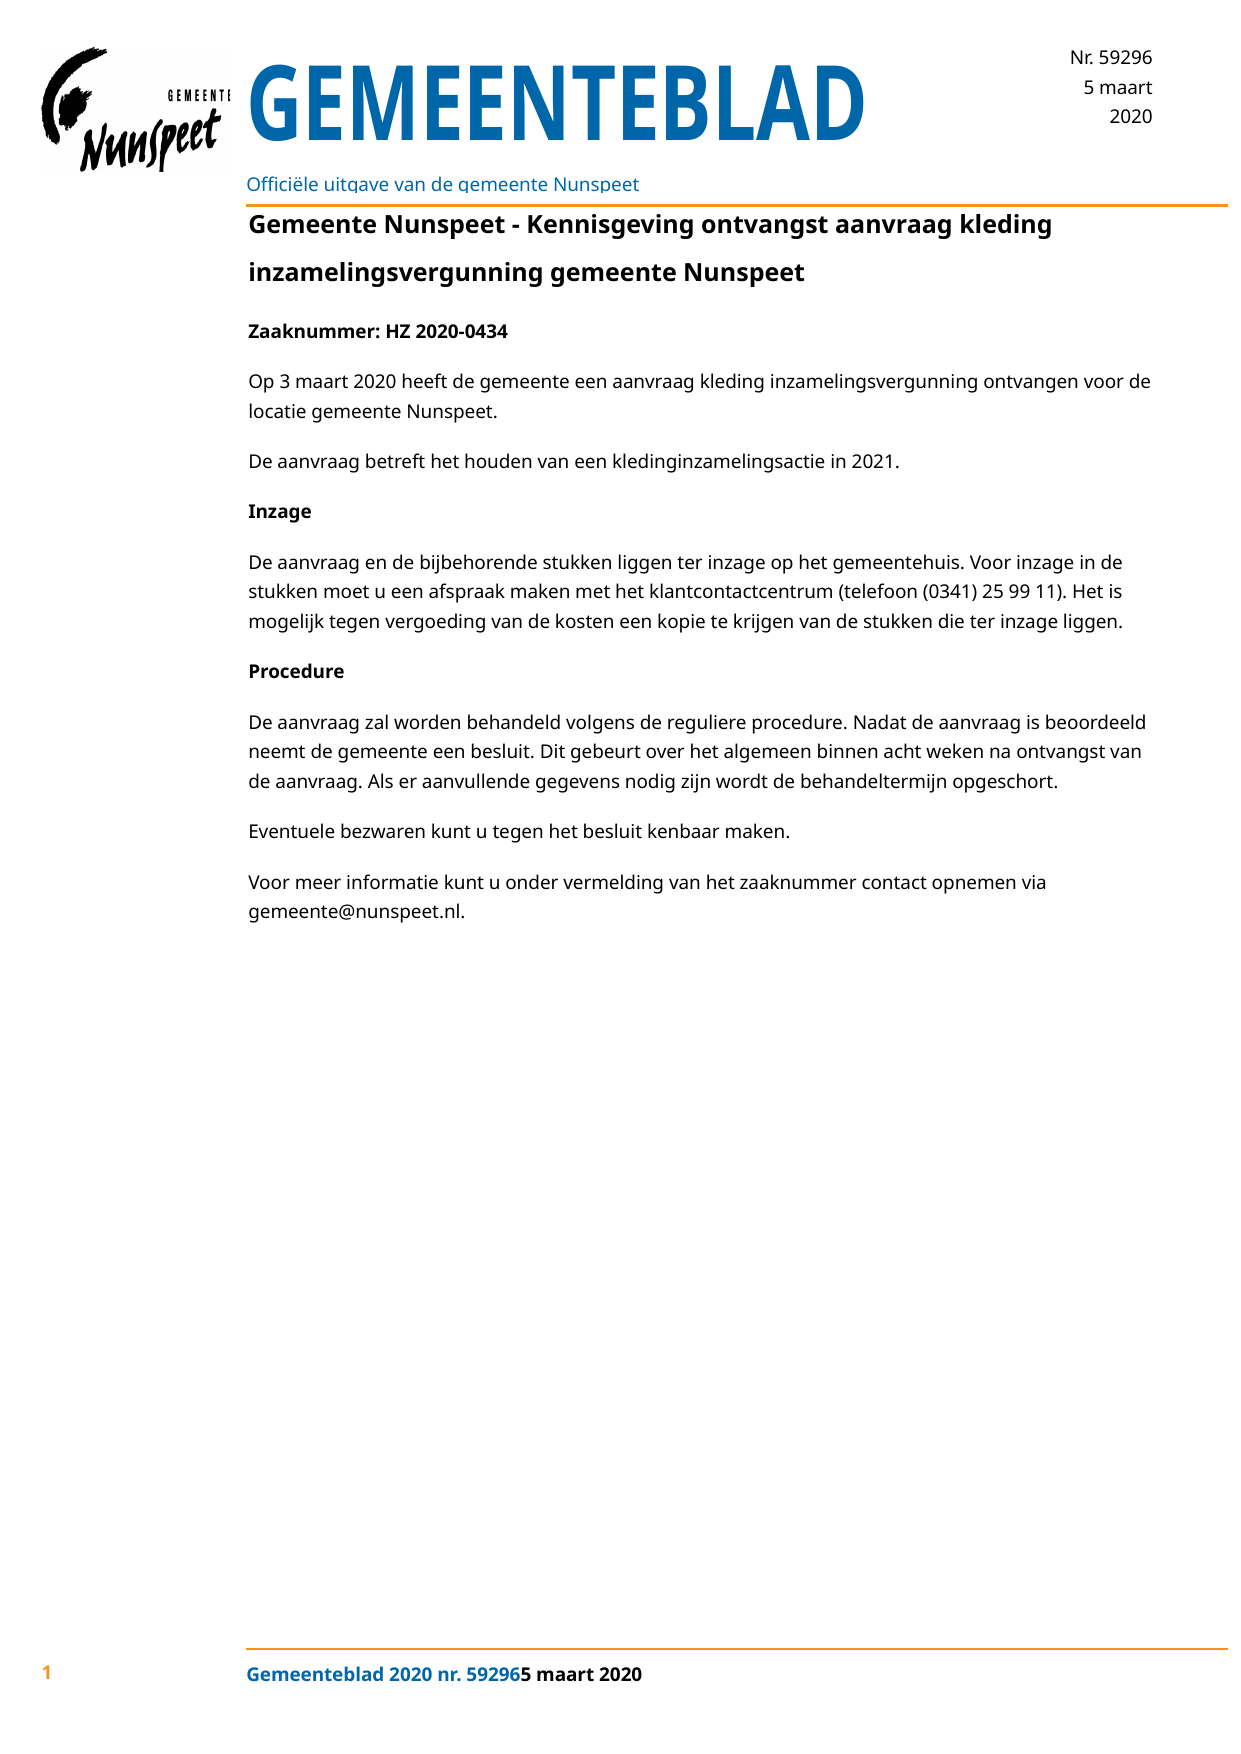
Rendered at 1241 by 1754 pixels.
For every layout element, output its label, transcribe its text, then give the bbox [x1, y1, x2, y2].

picture [41, 47, 231, 172]
text Voor meer informatie kunt u onder vermelding van het zaaknummer contact opnemen via gemeente@nunspeet.nl. [248, 869, 1152, 924]
text Procedure [248, 659, 1152, 684]
text De aanvraag zal worden behandeld volgens de reguliere procedure. Nadat de aanvraag is beoordeeld neemt de gemeente een besluit. Dit gebeurt over het algemeen binnen acht weken na ontvangst van de aanvraag. Als er aanvullende gegevens nodig zijn wordt de behandeltermijn opgeschort. [248, 709, 1152, 794]
text Op 3 maart 2020 heeft de gemeente een aanvraag kleding inzamelingsvergunning ontvangen voor de locatie gemeente Nunspeet. [248, 368, 1152, 424]
text Eventuele bezwaren kunt u tegen het besluit kenbaar maken. [248, 819, 1152, 844]
text Inzage [248, 499, 1152, 524]
text Zaaknummer: HZ 2020-0434 [248, 318, 1152, 344]
text Gemeente Nunspeet - Kennisgeving ontvangst aanvraag kleding inzamelingsvergunning gemeente Nunspeet [248, 207, 1152, 288]
text De aanvraag betreft het houden van een kledinginzamelingsactie in 2021. [248, 448, 1152, 474]
text De aanvraag en de bijbehorende stukken liggen ter inzage op het gemeentehuis. Voor inzage in de stukken moet u een afspraak maken met het klantcontactcentrum (telefoon (0341) 25 99 11). Het is mogelijk tegen vergoeding van de kosten een kopie te krijgen van de stukken die ter inzage liggen. [248, 549, 1152, 634]
